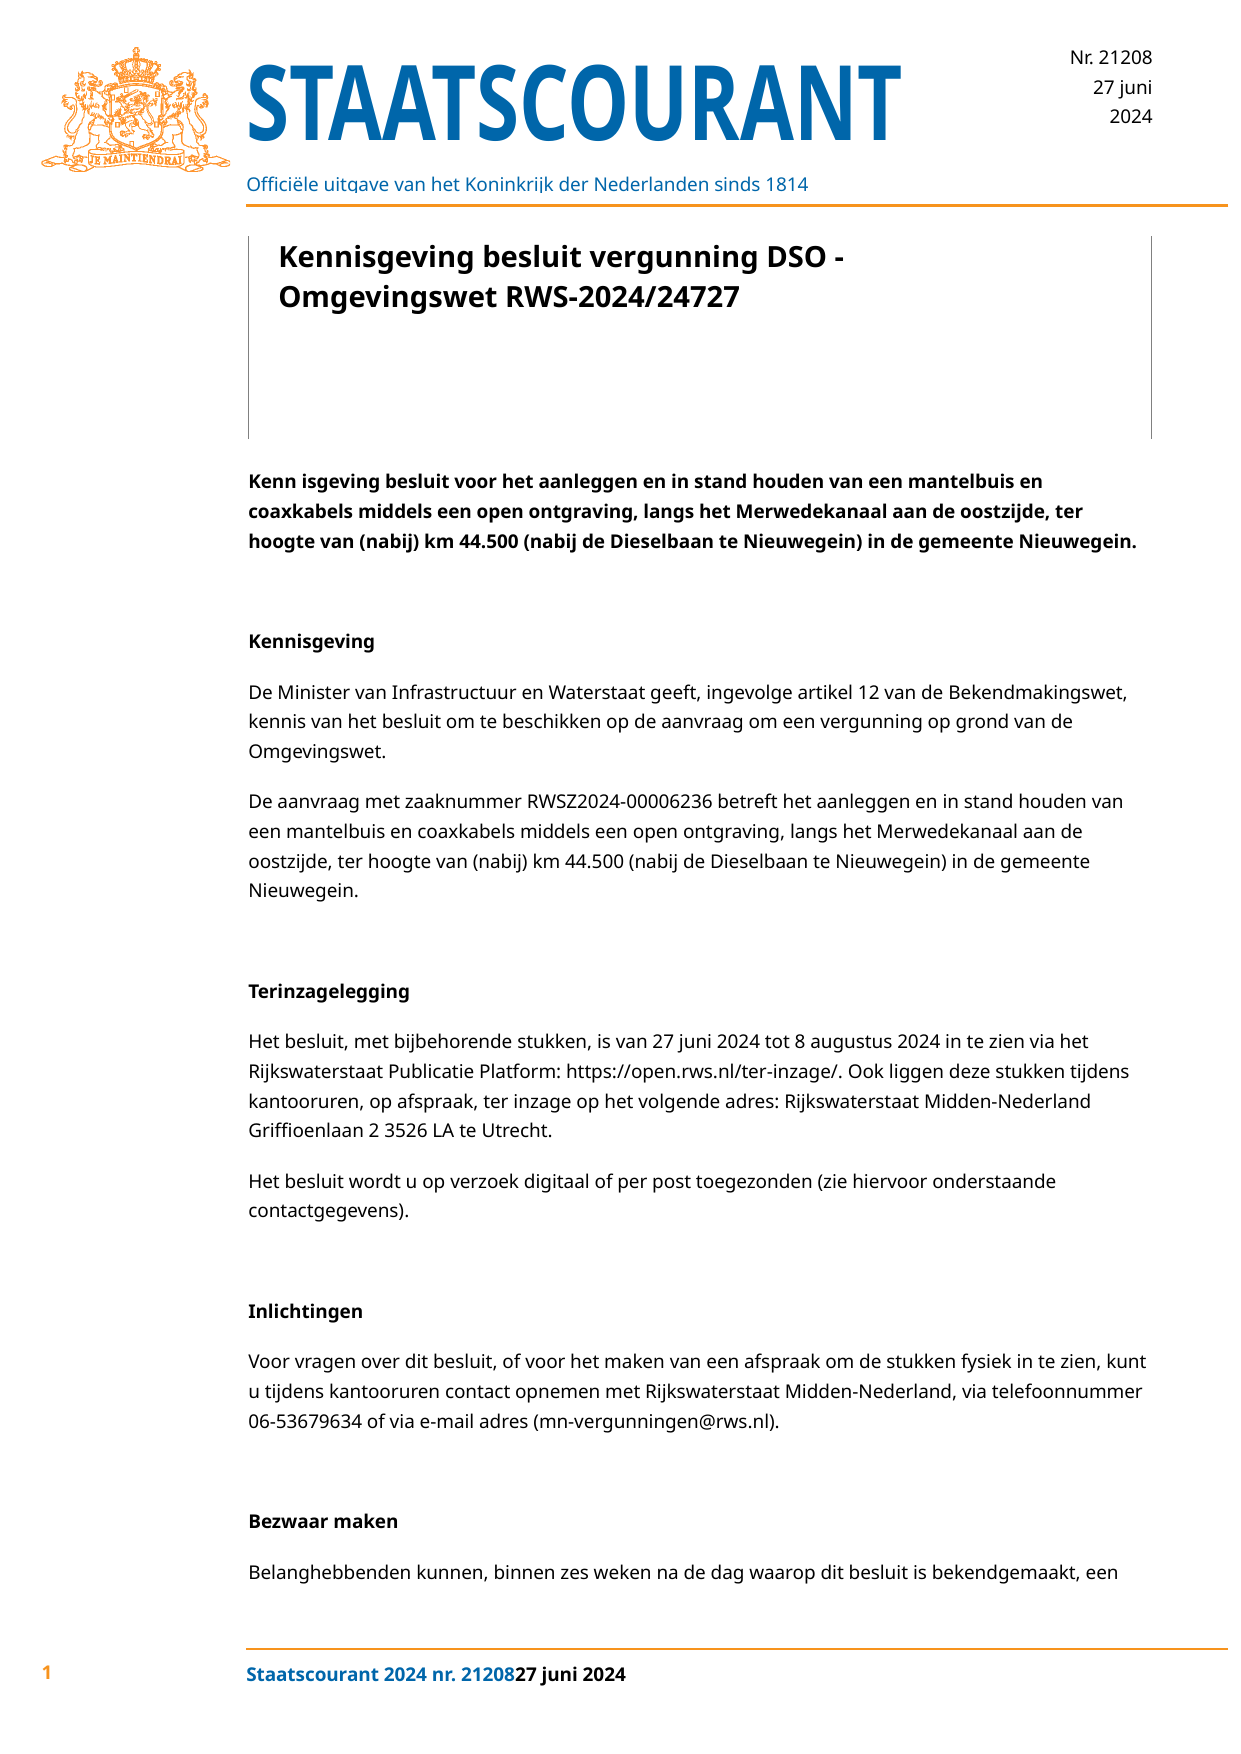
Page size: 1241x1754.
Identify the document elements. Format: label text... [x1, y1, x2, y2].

text Kenn isgeving besluit voor het aanleggen en in stand houden van een mantelbuis en coaxkabels middels een open ontgraving, langs het Merwedekanaal aan de oostzijde, ter hoogte van (nabij) km 44.500 (nabij de Dieselbaan te Nieuwegein) in de gemeente Nieuwegein. [248, 469, 1152, 553]
text Het besluit wordt u op verzoek digitaal of per post toegezonden (zie hiervoor onderstaande contactgegevens). [248, 1168, 1152, 1223]
text De aanvraag met zaaknummer RWSZ2024-00006236 betreft het aanleggen en in stand houden van een mantelbuis en coaxkabels middels een open ontgraving, langs het Merwedekanaal aan de oostzijde, ter hoogte van (nabij) km 44.500 (nabij de Dieselbaan te Nieuwegein) in de gemeente Nieuwegein. [248, 789, 1152, 903]
text Bezwaar maken [248, 1509, 1152, 1534]
table_header [850, 414, 1151, 439]
text Inlichtingen [248, 1298, 1152, 1324]
text Kennisgeving [248, 629, 1152, 654]
picture [41, 47, 231, 172]
table_header [1090, 236, 1151, 413]
picture [912, 236, 1090, 414]
text De Minister van Infrastructuur en Waterstaat geeft, ingevolge artikel 12 van de Bekendmakingswet, kennis van het besluit om te beschikken op de aanvraag om een vergunning op grond van de Omgevingswet. [248, 679, 1152, 764]
text Voor vragen over dit besluit, of voor het maken van een afspraak om de stukken fysiek in te zien, kunt u tijdens kantooruren contact opnemen met Rijkswaterstaat Midden-Nederland, via telefoonnummer 06-53679634 of via e-mail adres (mn-vergunningen@rws.nl). [248, 1349, 1152, 1433]
table_header [850, 236, 912, 413]
text Terinzagelegging [248, 978, 1152, 1004]
text Het besluit, met bijbehorende stukken, is van 27 juni 2024 tot 8 augustus 2024 in te zien via het Rijkswaterstaat Publicatie Platform: https://open.rws.nl/ter-inzage/. Ook liggen deze stukken tijdens kantooruren, op afspraak, ter inzage op het volgende adres: Rijkswaterstaat Midden-Nederland Griffioenlaan 2 3526 LA te Utrecht. [248, 1029, 1152, 1143]
text Belanghebbenden kunnen, binnen zes weken na de dag waarop dit besluit is bekendgemaakt, een [248, 1559, 1152, 1585]
table_header Kennisgeving besluit vergunning DSO - Omgevingswet RWS-2024/24727 [249, 236, 850, 439]
